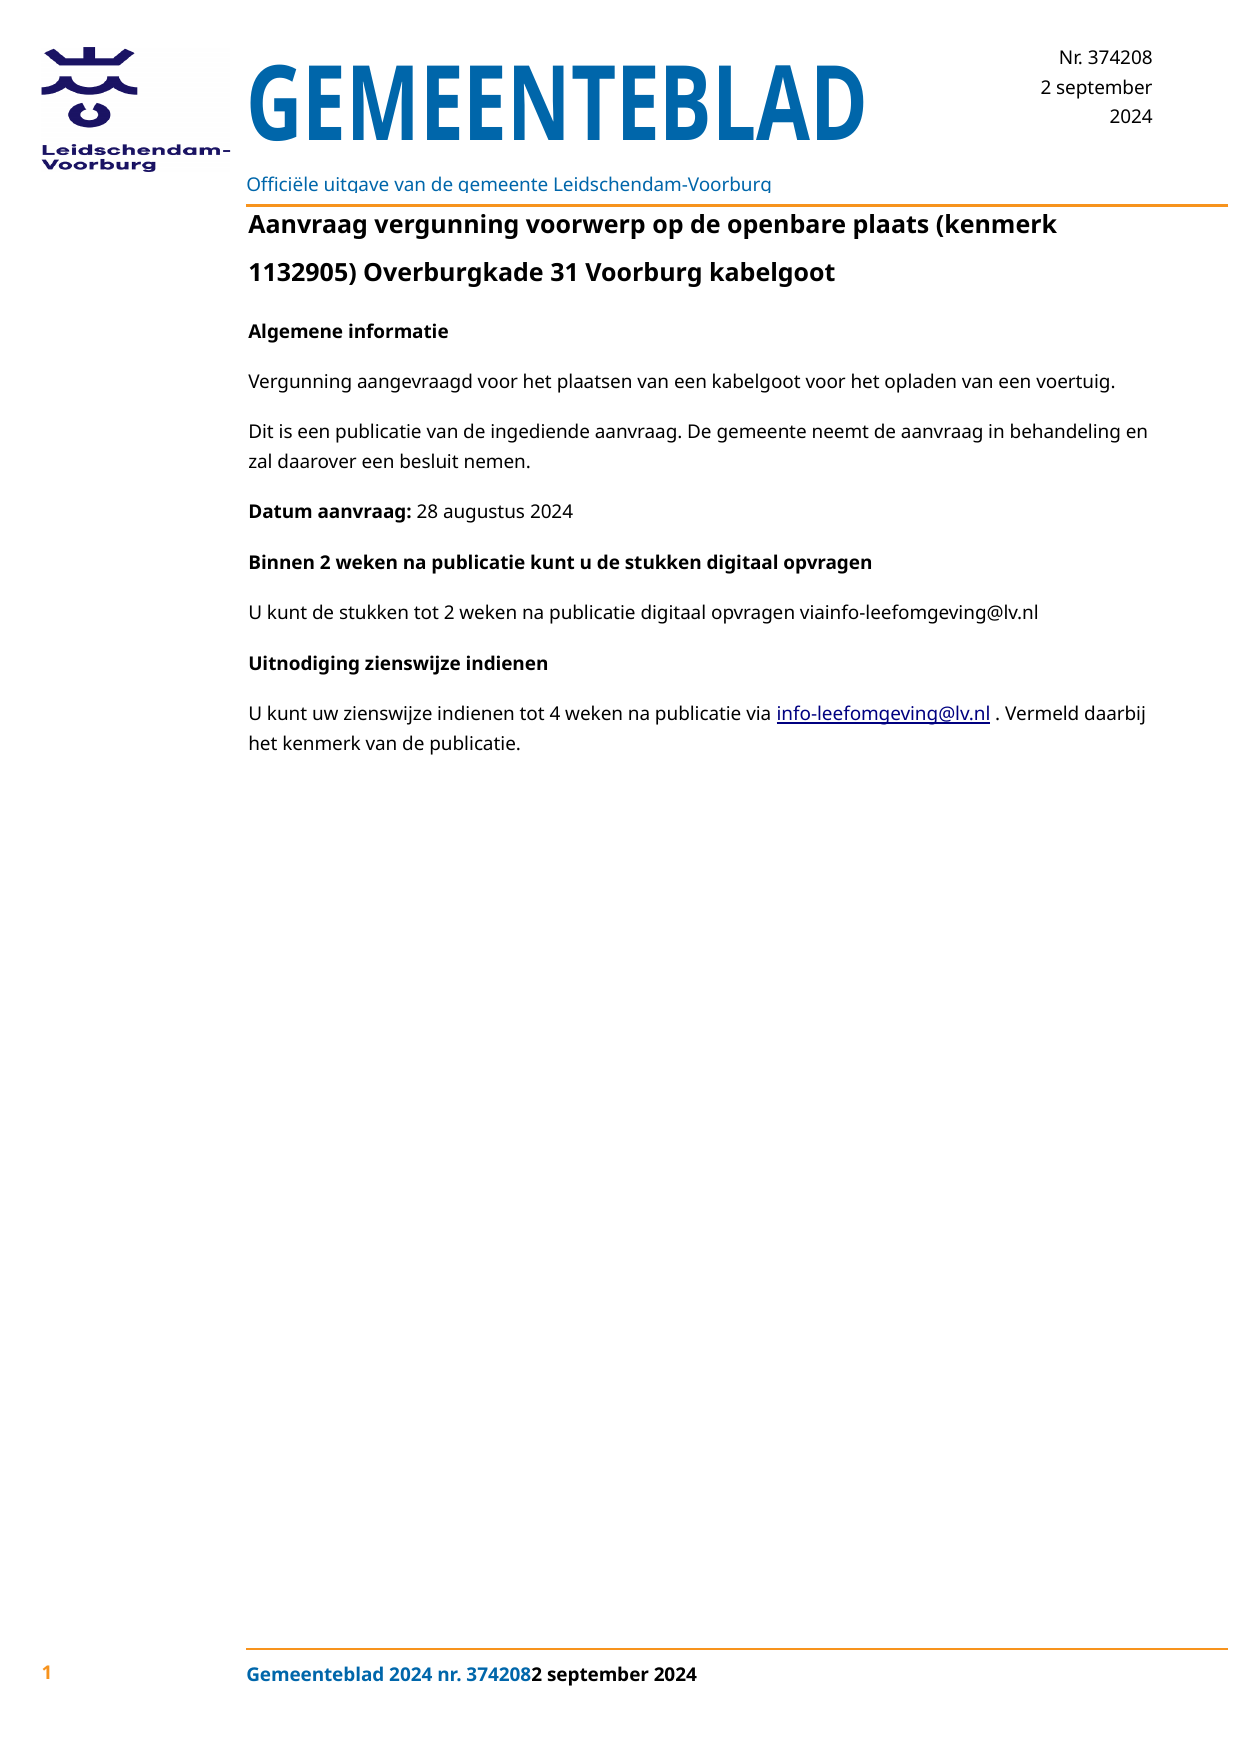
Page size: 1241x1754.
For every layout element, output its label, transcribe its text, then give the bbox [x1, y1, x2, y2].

text Dit is een publicatie van de ingediende aanvraag. De gemeente neemt de aanvraag in behandeling en zal daarover een besluit nemen. [248, 419, 1152, 474]
text U kunt uw zienswijze indienen tot 4 weken na publicatie via info-leefomgeving@lv.nl . Vermeld daarbij het kenmerk van de publicatie. [248, 700, 1152, 756]
text Datum aanvraag: 28 augustus 2024 [248, 499, 1152, 524]
text Aanvraag vergunning voorwerp op de openbare plaats (kenmerk 1132905) Overburgkade 31 Voorburg kabelgoot [248, 207, 1152, 288]
text Algemene informatie [248, 318, 1152, 344]
text Uitnodiging zienswijze indienen [248, 650, 1152, 676]
text Vergunning aangevraagd voor het plaatsen van een kabelgoot voor het opladen van een voertuig. [248, 368, 1152, 394]
picture [41, 47, 231, 172]
text Binnen 2 weken na publicatie kunt u de stukken digitaal opvragen [248, 549, 1152, 575]
text U kunt de stukken tot 2 weken na publicatie digitaal opvragen viainfo-leefomgeving@lv.nl [248, 599, 1152, 625]
